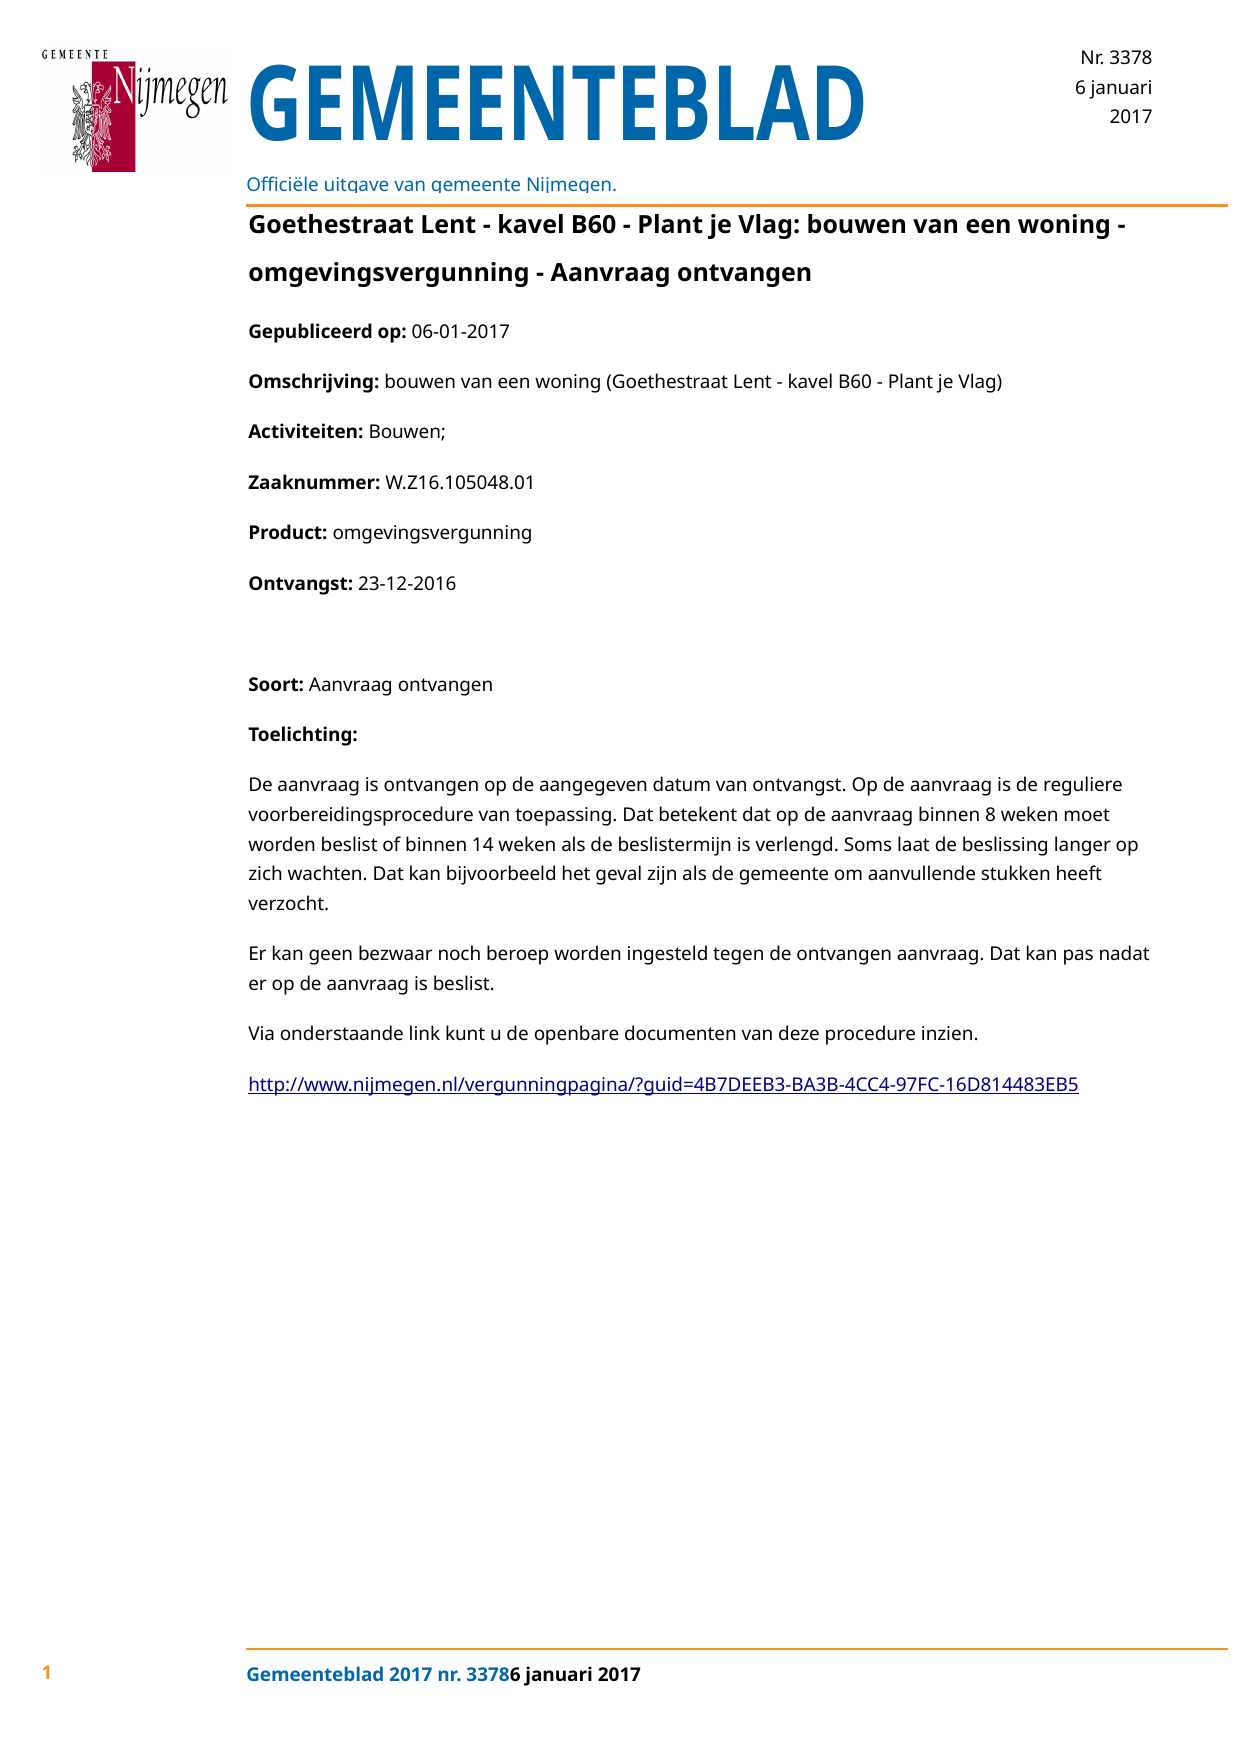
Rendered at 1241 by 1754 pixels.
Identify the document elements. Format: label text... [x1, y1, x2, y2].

text Via onderstaande link kunt u de openbare documenten van deze procedure inzien. [248, 1020, 1152, 1046]
text Ontvangst: 23-12-2016 [248, 570, 1152, 596]
text Goethestraat Lent - kavel B60 - Plant je Vlag: bouwen van een woning - omgevingsvergunning - Aanvraag ontvangen [248, 207, 1152, 288]
text http://www.nijmegen.nl/vergunningpagina/?guid=4B7DEEB3-BA3B-4CC4-97FC-16D814483EB5 [248, 1071, 1152, 1097]
text Zaaknummer: W.Z16.105048.01 [248, 469, 1152, 495]
text Soort: Aanvraag ontvangen [248, 671, 1152, 697]
text Gepubliceerd op: 06-01-2017 [248, 318, 1152, 344]
picture [41, 47, 231, 172]
text Toelichting: [248, 721, 1152, 747]
text Er kan geen bezwaar noch beroep worden ingesteld tegen de ontvangen aanvraag. Dat kan pas nadat er op de aanvraag is beslist. [248, 940, 1152, 996]
text Omschrijving: bouwen van een woning (Goethestraat Lent - kavel B60 - Plant je Vlag) [248, 368, 1152, 394]
text De aanvraag is ontvangen op de aangegeven datum van ontvangst. Op de aanvraag is de reguliere voorbereidingsprocedure van toepassing. Dat betekent dat op de aanvraag binnen 8 weken moet worden beslist of binnen 14 weken als de beslistermijn is verlengd. Soms laat de beslissing langer op zich wachten. Dat kan bijvoorbeeld het geval zijn als de gemeente om aanvullende stukken heeft verzocht. [248, 772, 1152, 916]
text Product: omgevingsvergunning [248, 519, 1152, 545]
text Activiteiten: Bouwen; [248, 419, 1152, 444]
